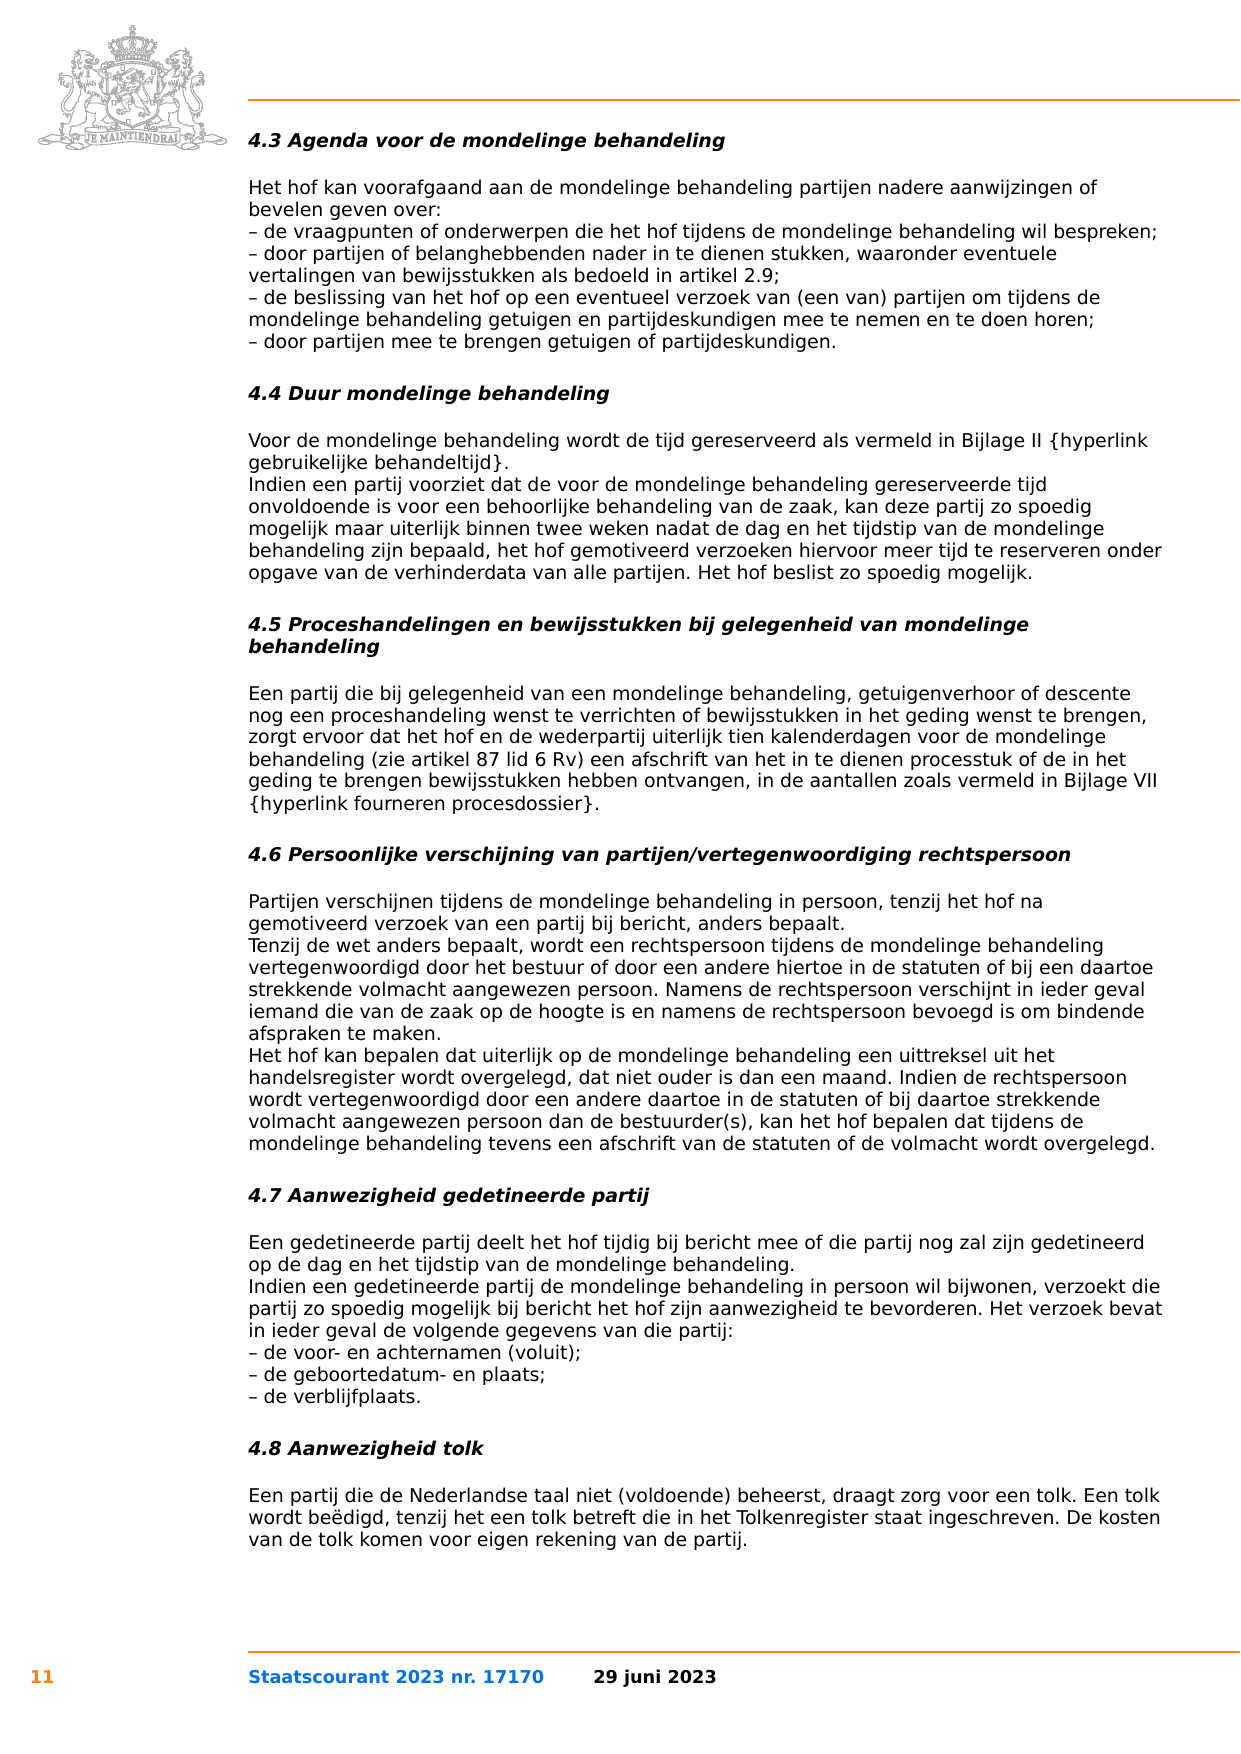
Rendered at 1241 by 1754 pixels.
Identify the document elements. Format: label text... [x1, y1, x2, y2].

picture [38, 25, 227, 150]
text Tenzij de wet anders bepaalt, wordt een rechtspersoon tijdens de mondelinge behandeling vertegenwoordigd door het bestuur of door een andere hiertoe in de statuten of bij een daartoe strekkende volmacht aangewezen persoon. Namens de rechtspersoon verschijnt in ieder geval iemand die van de zaak op de hoogte is en namens de rechtspersoon bevoegd is om bindende afspraken te maken. [248, 935, 1163, 1045]
text Partijen verschijnen tijdens de mondelinge behandeling in persoon, tenzij het hof na gemotiveerd verzoek van een partij bij bericht, anders bepaalt. [248, 891, 1163, 935]
subtitle 4.5 Proceshandelingen en bewijsstukken bij gelegenheid van mondelinge behandeling [248, 613, 1163, 657]
text – door partijen mee te brengen getuigen of partijdeskundigen. [248, 331, 1163, 353]
text Een partij die bij gelegenheid van een mondelinge behandeling, getuigenverhoor of descente nog een proceshandeling wenst te verrichten of bewijsstukken in het geding wenst te brengen, zorgt ervoor dat het hof en de wederpartij uiterlijk tien kalenderdagen voor de mondelinge behandeling (zie artikel 87 lid 6 Rv) een afschrift van het in te dienen processtuk of de in het geding te brengen bewijsstukken hebben ontvangen, in de aantallen zoals vermeld in Bijlage VII {hyperlink fourneren procesdossier}. [248, 682, 1163, 814]
subtitle 4.7 Aanwezigheid gedetineerde partij [248, 1185, 1163, 1207]
subtitle 4.4 Duur mondelinge behandeling [248, 383, 1163, 405]
text – de geboortedatum- en plaats; [248, 1364, 1163, 1386]
text – door partijen of belanghebbenden nader in te dienen stukken, waaronder eventuele vertalingen van bewijsstukken als bedoeld in artikel 2.9; [248, 243, 1163, 287]
subtitle 4.8 Aanwezigheid tolk [248, 1438, 1163, 1460]
subtitle 4.3 Agenda voor de mondelinge behandeling [248, 130, 1163, 152]
text – de beslissing van het hof op een eventueel verzoek van (een van) partijen om tijdens de mondelinge behandeling getuigen en partijdeskundigen mee te nemen en te doen horen; [248, 287, 1163, 331]
text Het hof kan voorafgaand aan de mondelinge behandeling partijen nadere aanwijzingen of bevelen geven over: [248, 177, 1163, 221]
text Voor de mondelinge behandeling wordt de tijd gereserveerd als vermeld in Bijlage II {hyperlink gebruikelijke behandeltijd}. [248, 430, 1163, 474]
text – de vraagpunten of onderwerpen die het hof tijdens de mondelinge behandeling wil bespreken; [248, 221, 1163, 243]
text Een partij die de Nederlandse taal niet (voldoende) beheerst, draagt zorg voor een tolk. Een tolk wordt beëdigd, tenzij het een tolk betreft die in het Tolkenregister staat ingeschreven. De kosten van de tolk komen voor eigen rekening van de partij. [248, 1485, 1163, 1551]
text Een gedetineerde partij deelt het hof tijdig bij bericht mee of die partij nog zal zijn gedetineerd op de dag en het tijdstip van de mondelinge behandeling. [248, 1232, 1163, 1276]
text Indien een gedetineerde partij de mondelinge behandeling in persoon wil bijwonen, verzoekt die partij zo spoedig mogelijk bij bericht het hof zijn aanwezigheid te bevorderen. Het verzoek bevat in ieder geval de volgende gegevens van die partij: [248, 1276, 1163, 1342]
text Het hof kan bepalen dat uiterlijk op de mondelinge behandeling een uittreksel uit het handelsregister wordt overgelegd, dat niet ouder is dan een maand. Indien de rechtspersoon wordt vertegenwoordigd door een andere daartoe in de statuten of bij daartoe strekkende volmacht aangewezen persoon dan de bestuurder(s), kan het hof bepalen dat tijdens de mondelinge behandeling tevens een afschrift van de statuten of de volmacht wordt overgelegd. [248, 1045, 1163, 1155]
subtitle 4.6 Persoonlijke verschijning van partijen/vertegenwoordiging rechtspersoon [248, 844, 1163, 866]
text – de voor- en achternamen (voluit); [248, 1342, 1163, 1364]
text Indien een partij voorziet dat de voor de mondelinge behandeling gereserveerde tijd onvoldoende is voor een behoorlijke behandeling van de zaak, kan deze partij zo spoedig mogelijk maar uiterlijk binnen twee weken nadat de dag en het tijdstip van de mondelinge behandeling zijn bepaald, het hof gemotiveerd verzoeken hiervoor meer tijd te reserveren onder opgave van de verhinderdata van alle partijen. Het hof beslist zo spoedig mogelijk. [248, 474, 1163, 583]
text – de verblijfplaats. [248, 1386, 1163, 1408]
